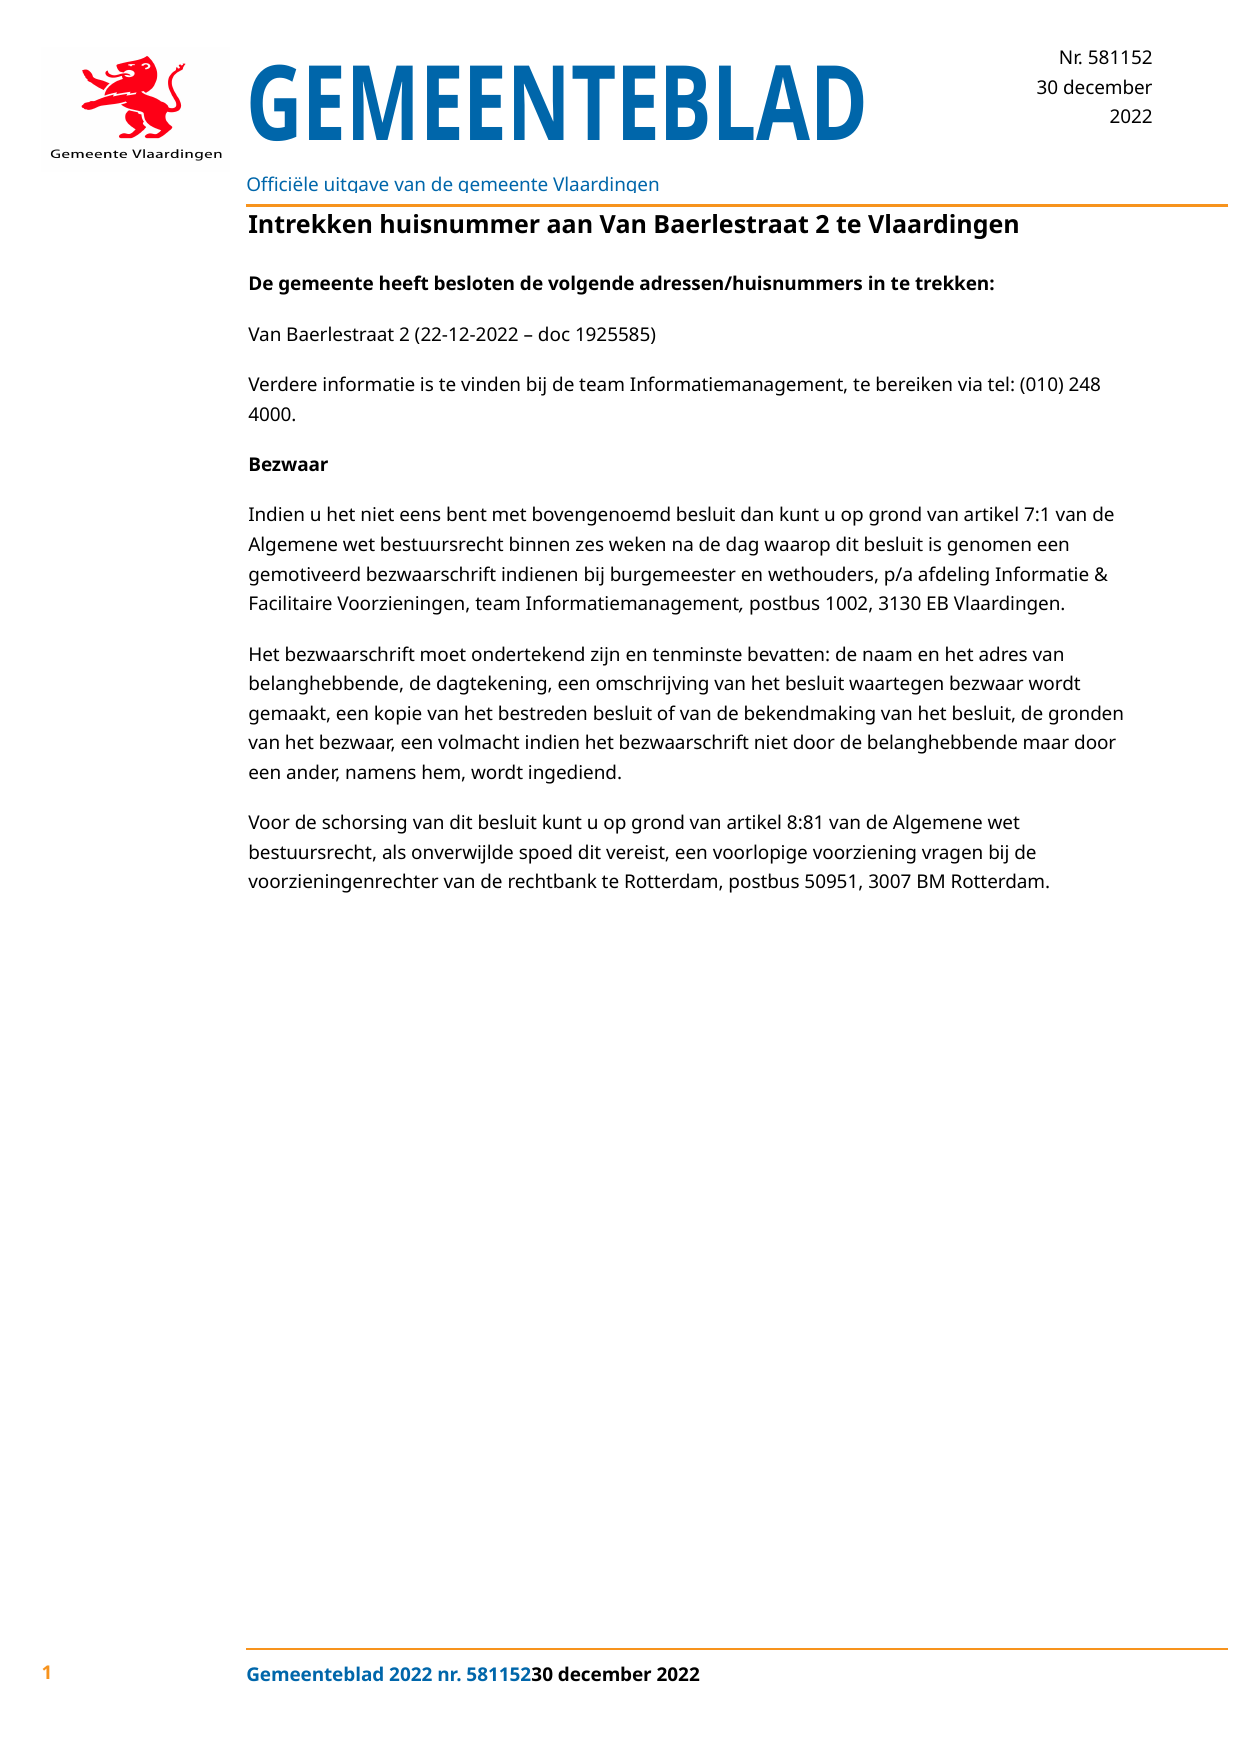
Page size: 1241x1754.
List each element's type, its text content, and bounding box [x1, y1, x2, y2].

text Bezwaar [248, 451, 1152, 477]
picture [41, 47, 231, 172]
text Indien u het niet eens bent met bovengenoemd besluit dan kunt u op grond van artikel 7:1 van de Algemene wet bestuursrecht binnen zes weken na de dag waarop dit besluit is genomen een gemotiveerd bezwaarschrift indienen bij burgemeester en wethouders, p/a afdeling Informatie & Facilitaire Voorzieningen, team Informatiemanagement, postbus 1002, 3130 EB Vlaardingen. [248, 502, 1152, 616]
text De gemeente heeft besloten de volgende adressen/huisnummers in te trekken: [248, 270, 1152, 296]
text Intrekken huisnummer aan Van Baerlestraat 2 te Vlaardingen [248, 207, 1152, 241]
text Voor de schorsing van dit besluit kunt u op grond van artikel 8:81 van de Algemene wet bestuursrecht, als onverwijlde spoed dit vereist, een voorlopige voorziening vragen bij de voorzieningenrechter van de rechtbank te Rotterdam, postbus 50951, 3007 BM Rotterdam. [248, 809, 1152, 894]
text Verdere informatie is te vinden bij de team Informatiemanagement, te bereiken via tel: (010) 248 4000. [248, 371, 1152, 426]
text Van Baerlestraat 2 (22-12-2022 – doc 1925585) [248, 321, 1152, 346]
text Het bezwaarschrift moet ondertekend zijn en tenminste bevatten: de naam en het adres van belanghebbende, de dagtekening, een omschrijving van het besluit waartegen bezwaar wordt gemaakt, een kopie van het bestreden besluit of van de bekendmaking van het besluit, de gronden van het bezwaar, een volmacht indien het bezwaarschrift niet door de belanghebbende maar door een ander, namens hem, wordt ingediend. [248, 641, 1152, 785]
